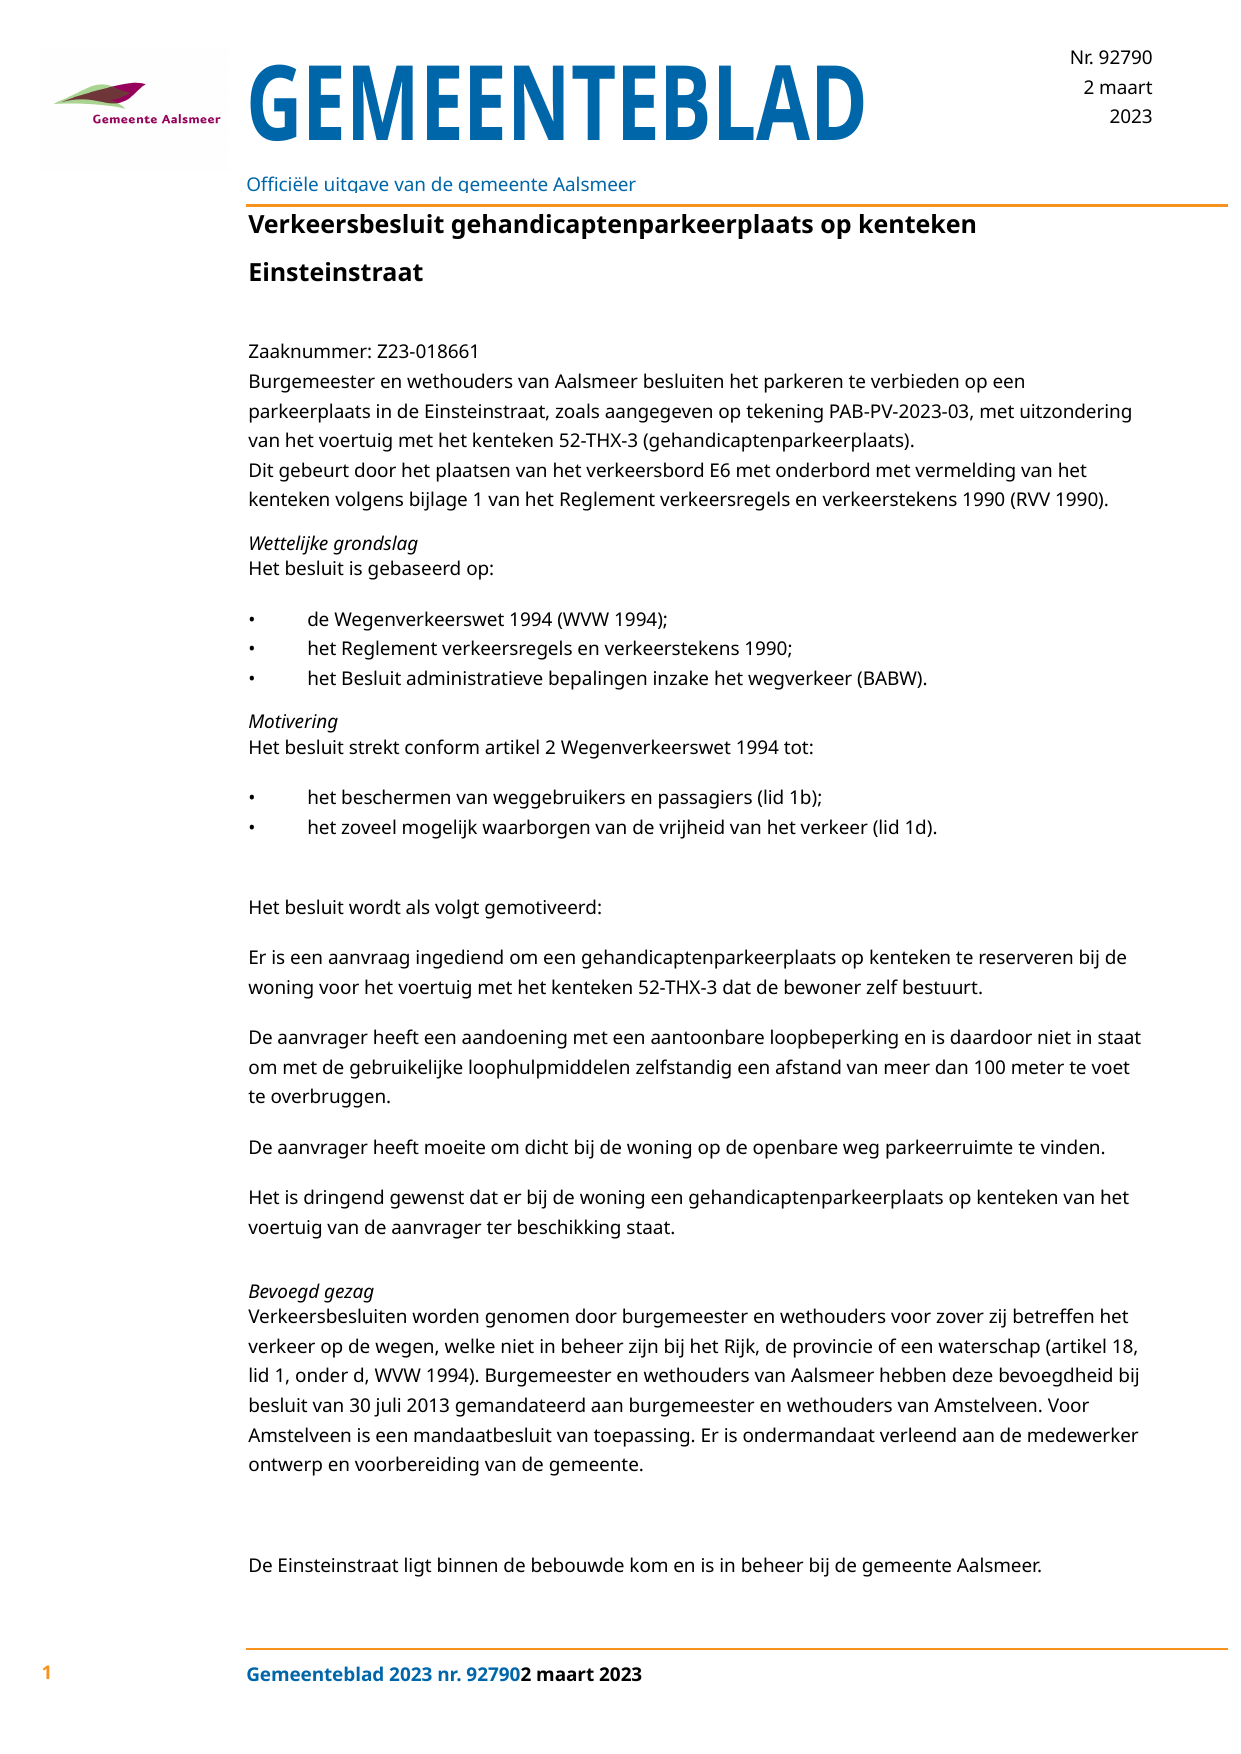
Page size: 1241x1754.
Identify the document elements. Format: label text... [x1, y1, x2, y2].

text De aanvrager heeft een aandoening met een aantoonbare loopbeperking en is daardoor niet in staat om met de gebruikelijke loophulpmiddelen zelfstandig een afstand van meer dan 100 meter te voet te overbruggen. [248, 1024, 1152, 1109]
text Zaaknummer: Z23-018661 [248, 339, 1152, 364]
list het Besluit administratieve bepalingen inzake het wegverkeer (BABW). [248, 665, 1152, 691]
picture [41, 47, 231, 172]
list het zoveel mogelijk waarborgen van de vrijheid van het verkeer (lid 1d). [248, 814, 1152, 839]
text Het is dringend gewenst dat er bij de woning een gehandicaptenparkeerplaats op kenteken van het voertuig van de aanvrager ter beschikking staat. [248, 1184, 1152, 1239]
text Wettelijke grondslag [248, 530, 1152, 555]
list het Reglement verkeersregels en verkeerstekens 1990; [248, 635, 1152, 661]
text Het besluit strekt conform artikel 2 Wegenverkeerswet 1994 tot: [248, 734, 1152, 759]
list het beschermen van weggebruikers en passagiers (lid 1b); [248, 784, 1152, 810]
text Verkeersbesluiten worden genomen door burgemeester en wethouders voor zover zij betreffen het verkeer op de wegen, welke niet in beheer zijn bij het Rijk, de provincie of een waterschap (artikel 18, lid 1, onder d, WVW 1994). Burgemeester en wethouders van Aalsmeer hebben deze bevoegdheid bij besluit van 30 juli 2013 gemandateerd aan burgemeester en wethouders van Amstelveen. Voor Amstelveen is een mandaatbesluit van toepassing. Er is ondermandaat verleend aan de medewerker ontwerp en voorbereiding van de gemeente. [248, 1303, 1152, 1477]
text Burgemeester en wethouders van Aalsmeer besluiten het parkeren te verbieden op een parkeerplaats in de Einsteinstraat, zoals aangegeven op tekening PAB-PV-2023-03, met uitzondering van het voertuig met het kenteken 52-THX-3 (gehandicaptenparkeerplaats). [248, 368, 1152, 453]
text Dit gebeurt door het plaatsen van het verkeersbord E6 met onderbord met vermelding van het kenteken volgens bijlage 1 van het Reglement verkeersregels en verkeerstekens 1990 (RVV 1990). [248, 457, 1152, 512]
text De Einsteinstraat ligt binnen de bebouwde kom en is in beheer bij de gemeente Aalsmeer. [248, 1552, 1152, 1578]
text Motivering [248, 708, 1152, 734]
text Er is een aanvraag ingediend om een gehandicaptenparkeerplaats op kenteken te reserveren bij de woning voor het voertuig met het kenteken 52-THX-3 dat de bewoner zelf bestuurt. [248, 944, 1152, 999]
text Verkeersbesluit gehandicaptenparkeerplaats op kenteken Einsteinstraat [248, 207, 1152, 288]
text Het besluit wordt als volgt gemotiveerd: [248, 894, 1152, 919]
text Bevoegd gezag [248, 1278, 1152, 1303]
text Het besluit is gebaseerd op: [248, 555, 1152, 581]
list de Wegenverkeerswet 1994 (WVW 1994); [248, 606, 1152, 632]
text De aanvrager heeft moeite om dicht bij de woning op de openbare weg parkeerruimte te vinden. [248, 1134, 1152, 1159]
